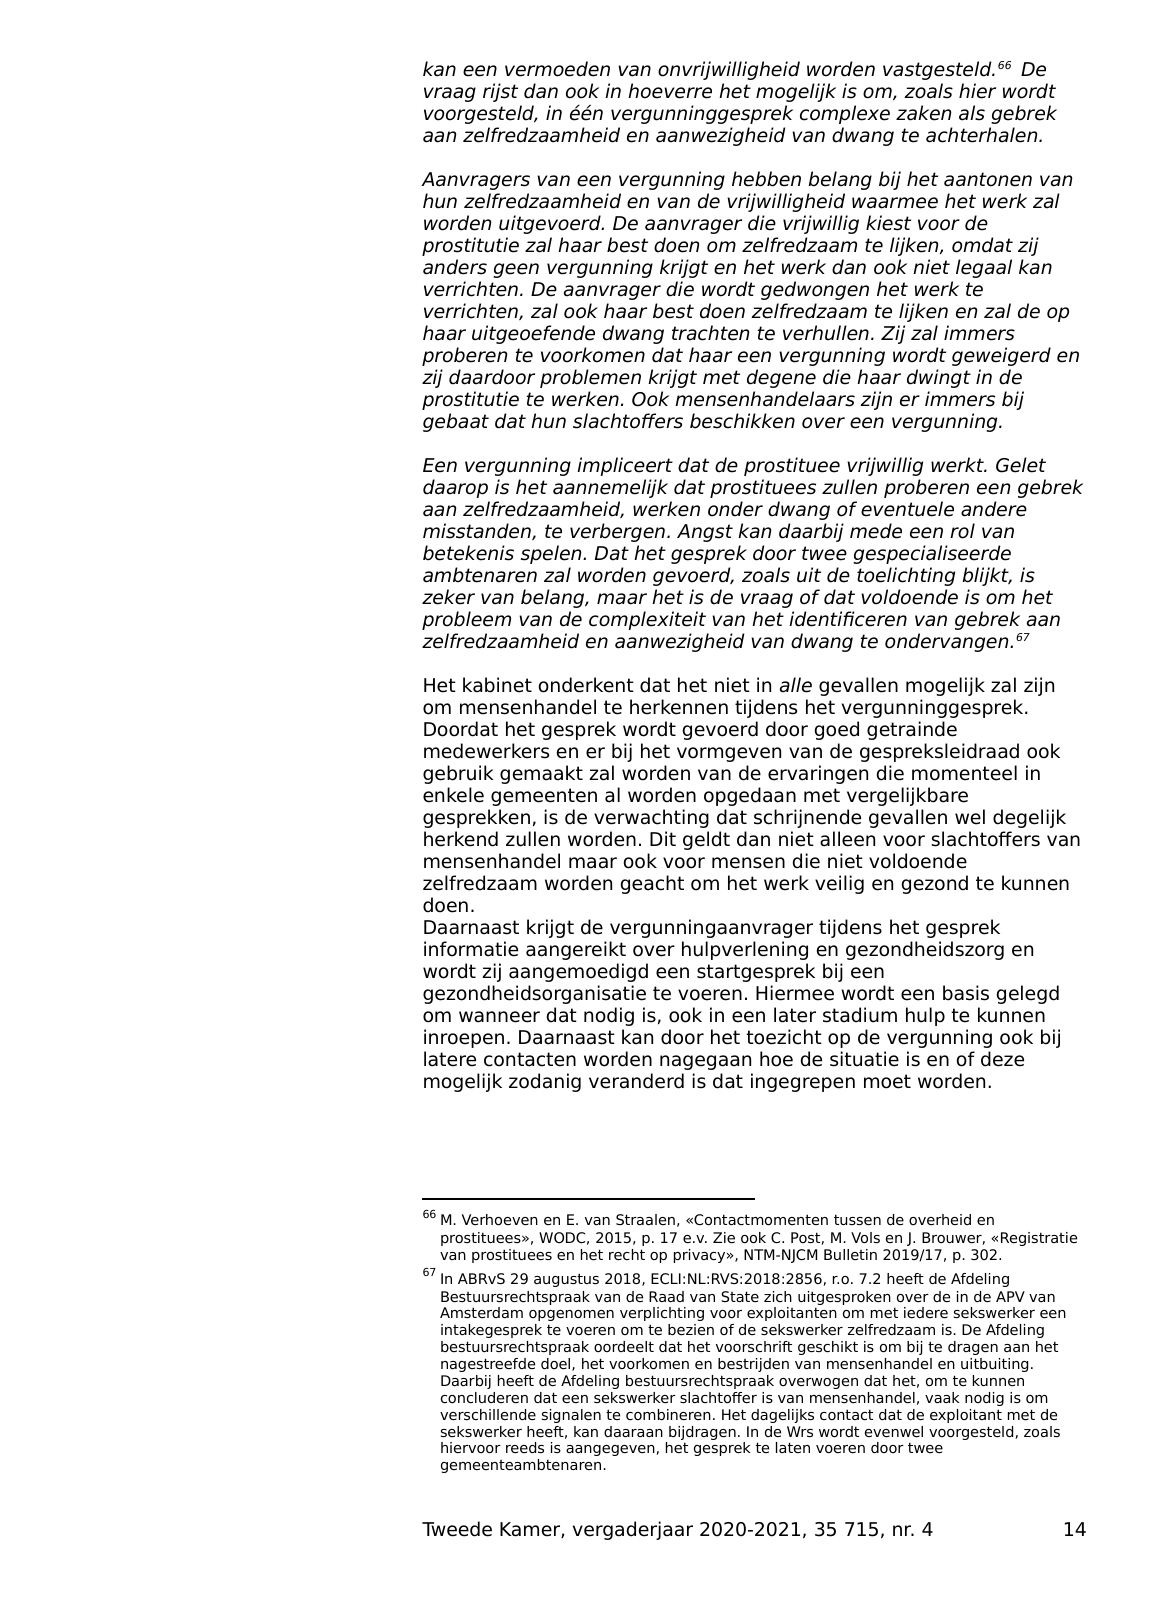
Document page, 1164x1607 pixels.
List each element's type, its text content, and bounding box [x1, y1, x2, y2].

text Het kabinet onderkent dat het niet in alle gevallen mogelijk zal zijn om mensenhandel te herkennen tijdens het vergunninggesprek. Doordat het gesprek wordt gevoerd door goed getrainde medewerkers en er bij het vormgeven van de gespreksleidraad ook gebruik gemaakt zal worden van de ervaringen die momenteel in enkele gemeenten al worden opgedaan met vergelijkbare gesprekken, is de verwachting dat schrijnende gevallen wel degelijk herkend zullen worden. Dit geldt dan niet alleen voor slachtoffers van mensenhandel maar ook voor mensen die niet voldoende zelfredzaam worden geacht om het werk veilig en gezond te kunnen doen. [422, 675, 1087, 917]
text Aanvragers van een vergunning hebben belang bij het aantonen van hun zelfredzaamheid en van de vrijwilligheid waarmee het werk zal worden uitgevoerd. De aanvrager die vrijwillig kiest voor de prostitutie zal haar best doen om zelfredzaam te lijken, omdat zij anders geen vergunning krijgt en het werk dan ook niet legaal kan verrichten. De aanvrager die wordt gedwongen het werk te verrichten, zal ook haar best doen zelfredzaam te lijken en zal de op haar uitgeoefende dwang trachten te verhullen. Zij zal immers proberen te voorkomen dat haar een vergunning wordt geweigerd en zij daardoor problemen krijgt met degene die haar dwingt in de prostitutie te werken. Ook mensenhandelaars zijn er immers bij gebaat dat hun slachtoffers beschikken over een vergunning. [422, 169, 1087, 433]
text In ABRvS 29 augustus 2018, ECLI:NL:RVS:2018:2856, r.o. 7.2 heeft de Afdeling Bestuursrechtspraak van de Raad van State zich uitgesproken over de in de APV van Amsterdam opgenomen verplichting voor exploitanten om met iedere sekswerker een intakegesprek te voeren om te bezien of de sekswerker zelfredzaam is. De Afdeling bestuursrechtspraak oordeelt dat het voorschrift geschikt is om bij te dragen aan het nagestreefde doel, het voorkomen en bestrijden van mensenhandel en uitbuiting. Daarbij heeft de Afdeling bestuursrechtspraak overwogen dat het, om te kunnen concluderen dat een sekswerker slachtoffer is van mensenhandel, vaak nodig is om verschillende signalen te combineren. Het dagelijks contact dat de exploitant met de sekswerker heeft, kan daaraan bijdragen. In de Wrs wordt evenwel voorgesteld, zoals hiervoor reeds is aangegeven, het gesprek te laten voeren door twee gemeenteambtenaren. [422, 1267, 1087, 1474]
text M. Verhoeven en E. van Straalen, «Contactmomenten tussen de overheid en prostituees», WODC, 2015, p. 17 e.v. Zie ook C. Post, M. Vols en J. Brouwer, «Registratie van prostituees en het recht op privacy», NTM-NJCM Bulletin 2019/17, p. 302. [422, 1208, 1087, 1264]
text Daarnaast krijgt de vergunningaanvrager tijdens het gesprek informatie aangereikt over hulpverlening en gezondheidszorg en wordt zij aangemoedigd een startgesprek bij een gezondheidsorganisatie te voeren. Hiermee wordt een basis gelegd om wanneer dat nodig is, ook in een later stadium hulp te kunnen inroepen. Daarnaast kan door het toezicht op de vergunning ook bij latere contacten worden nagegaan hoe de situatie is en of deze mogelijk zodanig veranderd is dat ingegrepen moet worden. [422, 917, 1087, 1093]
text Een vergunning impliceert dat de prostituee vrijwillig werkt. Gelet daarop is het aannemelijk dat prostituees zullen proberen een gebrek aan zelfredzaamheid, werken onder dwang of eventuele andere misstanden, te verbergen. Angst kan daarbij mede een rol van betekenis spelen. Dat het gesprek door twee gespecialiseerde ambtenaren zal worden gevoerd, zoals uit de toelichting blijkt, is zeker van belang, maar het is de vraag of dat voldoende is om het probleem van de complexiteit van het identificeren van gebrek aan zelfredzaamheid en aanwezigheid van dwang te ondervangen. [422, 455, 1087, 653]
text kan een vermoeden van onvrijwilligheid worden vastgesteld. De vraag rijst dan ook in hoeverre het mogelijk is om, zoals hier wordt voorgesteld, in één vergunninggesprek complexe zaken als gebrek aan zelfredzaamheid en aanwezigheid van dwang te achterhalen. [422, 59, 1087, 147]
